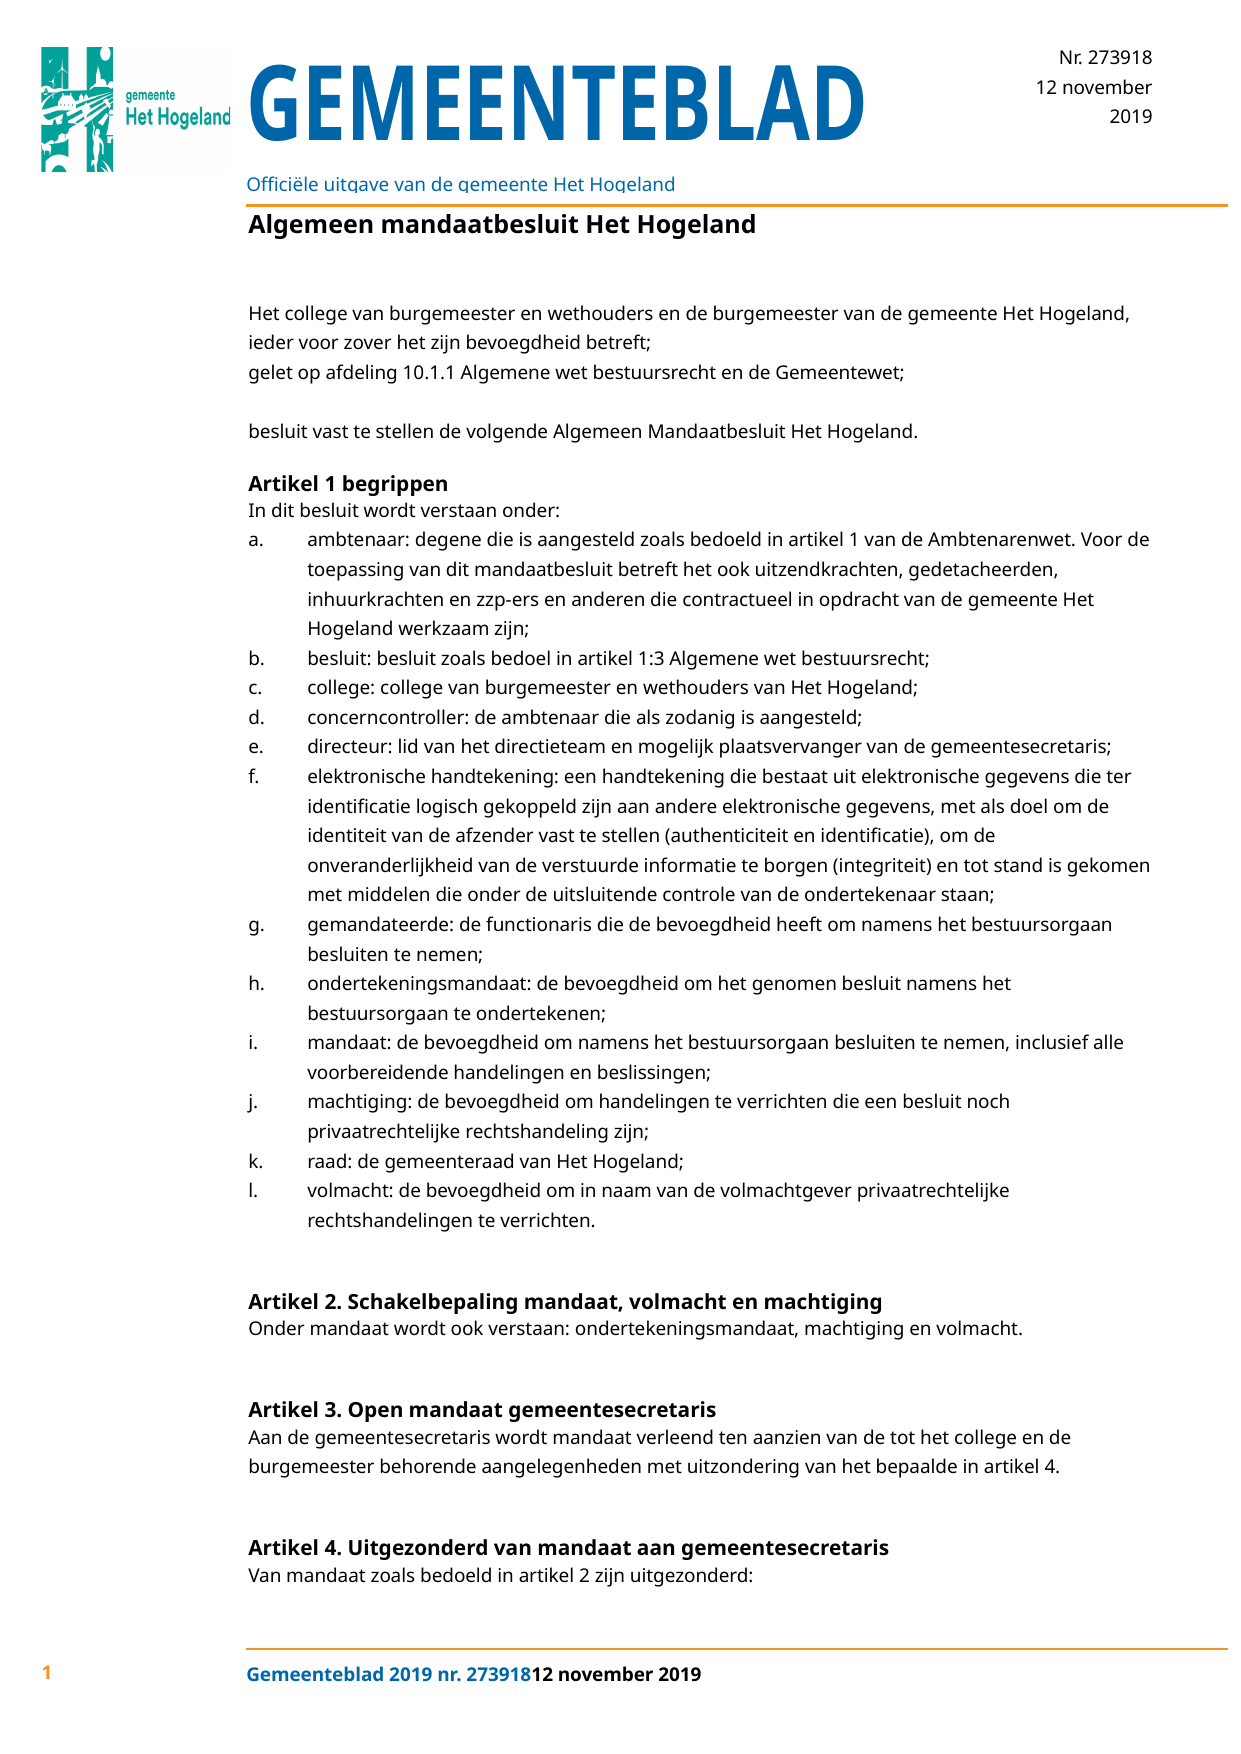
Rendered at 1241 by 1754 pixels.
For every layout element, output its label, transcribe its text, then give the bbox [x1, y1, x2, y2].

text Artikel 1 begrippen [248, 469, 1152, 497]
text Aan de gemeentesecretaris wordt mandaat verleend ten aanzien van de tot het college en de burgemeester behorende aangelegenheden met uitzondering van het bepaalde in artikel 4. [248, 1424, 1152, 1479]
picture [41, 47, 231, 172]
list mandaat: de bevoegdheid om namens het bestuursorgaan besluiten te nemen, inclusief alle voorbereidende handelingen en beslissingen; [248, 1029, 1152, 1085]
list besluit: besluit zoals bedoel in artikel 1:3 Algemene wet bestuursrecht; [248, 645, 1152, 671]
text Van mandaat zoals bedoeld in artikel 2 zijn uitgezonderd: [248, 1562, 1152, 1588]
text Artikel 3. Open mandaat gemeentesecretaris [248, 1396, 1152, 1424]
text Artikel 4. Uitgezonderd van mandaat aan gemeentesecretaris [248, 1533, 1152, 1562]
list ondertekeningsmandaat: de bevoegdheid om het genomen besluit namens het bestuursorgaan te ondertekenen; [248, 970, 1152, 1026]
text Onder mandaat wordt ook verstaan: ondertekeningsmandaat, machtiging en volmacht. [248, 1316, 1152, 1341]
text In dit besluit wordt verstaan onder: [248, 497, 1152, 523]
list directeur: lid van het directieteam en mogelijk plaatsvervanger van de gemeentesecretaris; [248, 734, 1152, 759]
list volmacht: de bevoegdheid om in naam van de volmachtgever privaatrechtelijke rechtshandelingen te verrichten. [248, 1177, 1152, 1233]
list gemandateerde: de functionaris die de bevoegdheid heeft om namens het bestuursorgaan besluiten te nemen; [248, 911, 1152, 967]
text Artikel 2. Schakelbepaling mandaat, volmacht en machtiging [248, 1287, 1152, 1316]
text Algemeen mandaatbesluit Het Hogeland [248, 207, 1152, 241]
text gelet op afdeling 10.1.1 Algemene wet bestuursrecht en de Gemeentewet; [248, 359, 1152, 385]
list machtiging: de bevoegdheid om handelingen te verrichten die een besluit noch privaatrechtelijke rechtshandeling zijn; [248, 1089, 1152, 1144]
list elektronische handtekening: een handtekening die bestaat uit elektronische gegevens die ter identificatie logisch gekoppeld zijn aan andere elektronische gegevens, met als doel om de identiteit van de afzender vast te stellen (authenticiteit en identificatie), om de onveranderlijkheid van de verstuurde informatie te borgen (integriteit) en tot stand is gekomen met middelen die onder de uitsluitende controle van de ondertekenaar staan; [248, 763, 1152, 907]
list ambtenaar: degene die is aangesteld zoals bedoeld in artikel 1 van de Ambtenarenwet. Voor de toepassing van dit mandaatbesluit betreft het ook uitzendkrachten, gedetacheerden, inhuurkrachten en zzp-ers en anderen die contractueel in opdracht van de gemeente Het Hogeland werkzaam zijn; [248, 527, 1152, 641]
text Het college van burgemeester en wethouders en de burgemeester van de gemeente Het Hogeland, ieder voor zover het zijn bevoegdheid betreft; [248, 300, 1152, 355]
text besluit vast te stellen de volgende Algemeen Mandaatbesluit Het Hogeland. [248, 418, 1152, 444]
list raad: de gemeenteraad van Het Hogeland; [248, 1148, 1152, 1174]
list concerncontroller: de ambtenaar die als zodanig is aangesteld; [248, 704, 1152, 730]
list college: college van burgemeester en wethouders van Het Hogeland; [248, 674, 1152, 700]
